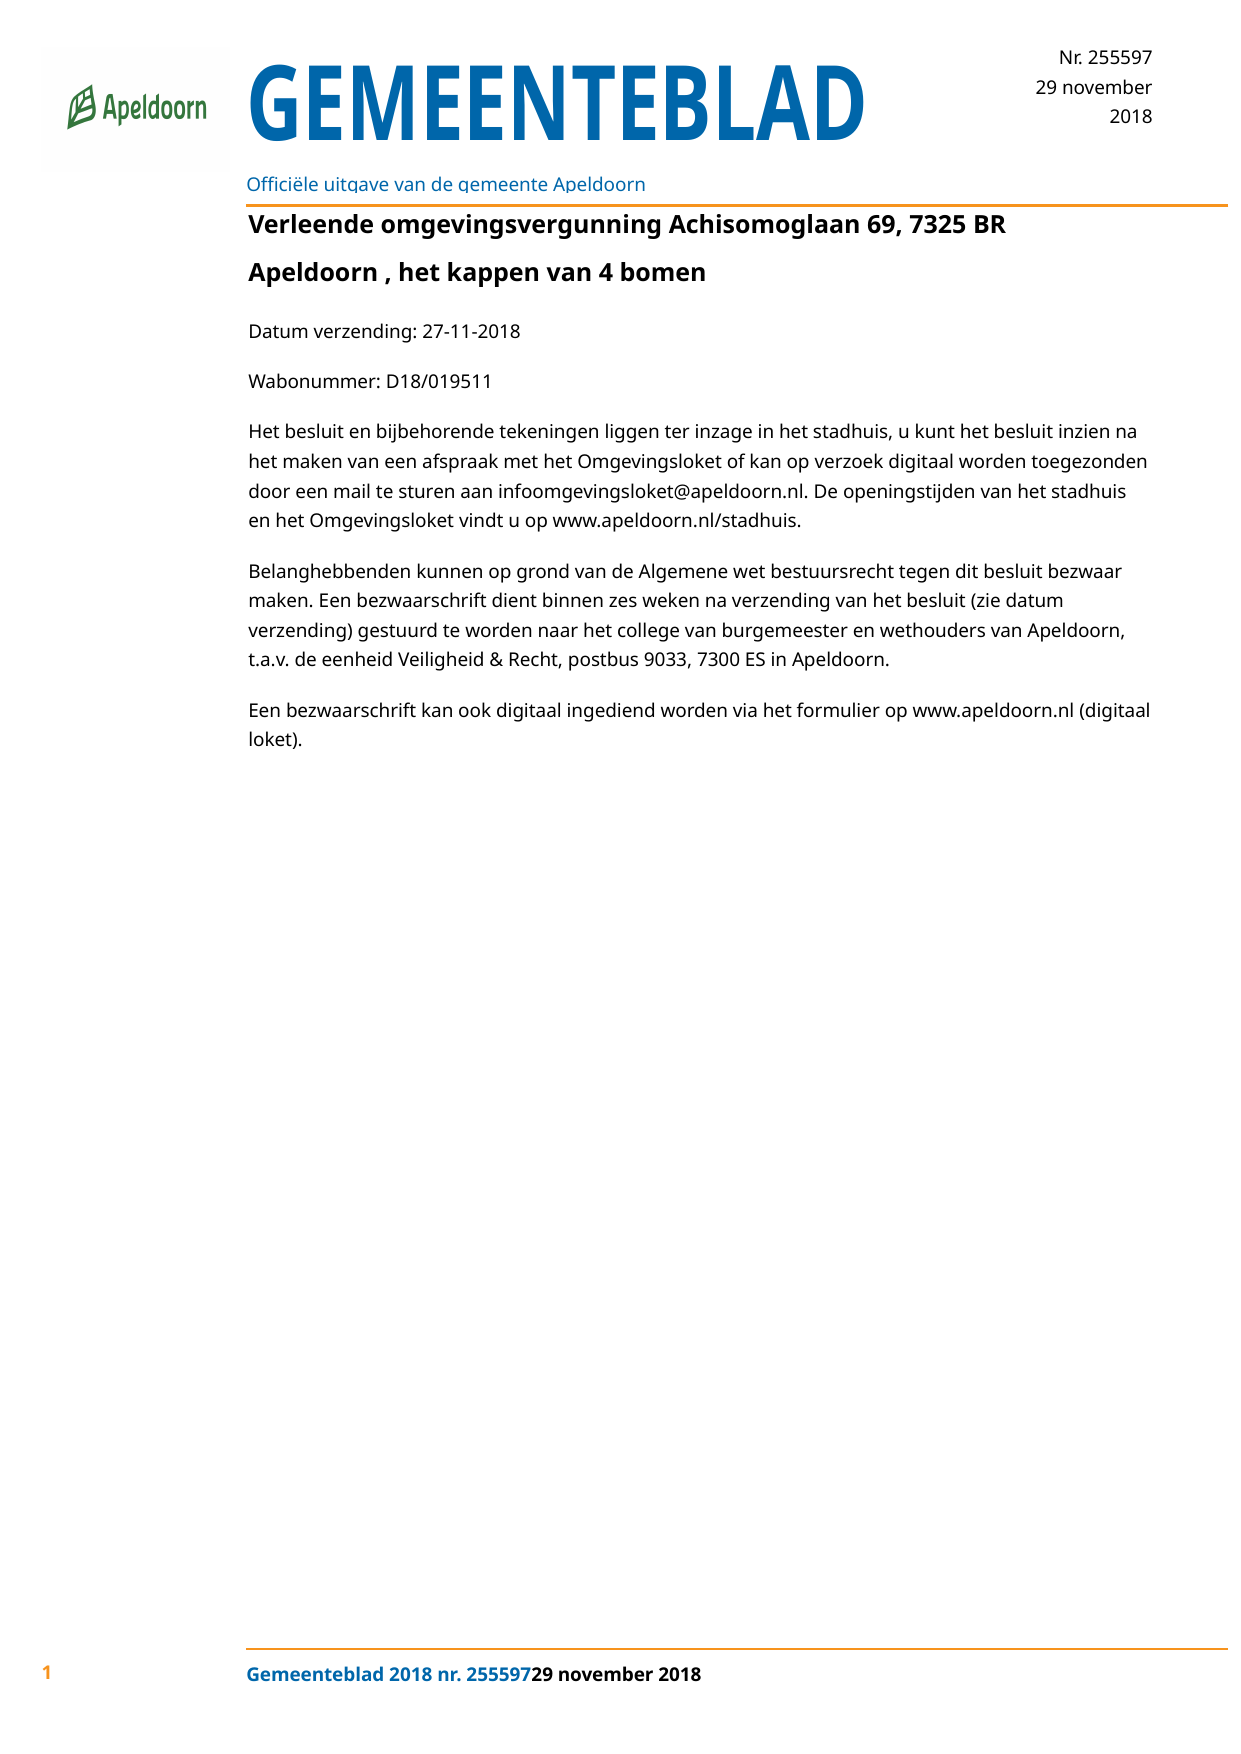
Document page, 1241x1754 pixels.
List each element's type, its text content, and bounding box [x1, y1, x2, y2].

text Het besluit en bijbehorende tekeningen liggen ter inzage in het stadhuis, u kunt het besluit inzien na het maken van een afspraak met het Omgevingsloket of kan op verzoek digitaal worden toegezonden door een mail te sturen aan infoomgevingsloket@apeldoorn.nl. De openingstijden van het stadhuis en het Omgevingsloket vindt u op www.apeldoorn.nl/stadhuis. [248, 419, 1152, 533]
text Een bezwaarschrift kan ook digitaal ingediend worden via het formulier op www.apeldoorn.nl (digitaal loket). [248, 697, 1152, 752]
text Datum verzending: 27-11-2018 [248, 318, 1152, 344]
picture [41, 47, 231, 172]
text Belanghebbenden kunnen op grond van de Algemene wet bestuursrecht tegen dit besluit bezwaar maken. Een bezwaarschrift dient binnen zes weken na verzending van het besluit (zie datum verzending) gestuurd te worden naar het college van burgemeester en wethouders van Apeldoorn, t.a.v. de eenheid Veiligheid & Recht, postbus 9033, 7300 ES in Apeldoorn. [248, 558, 1152, 672]
text Verleende omgevingsvergunning Achisomoglaan 69, 7325 BR Apeldoorn , het kappen van 4 bomen [248, 207, 1152, 288]
text Wabonummer: D18/019511 [248, 368, 1152, 394]
